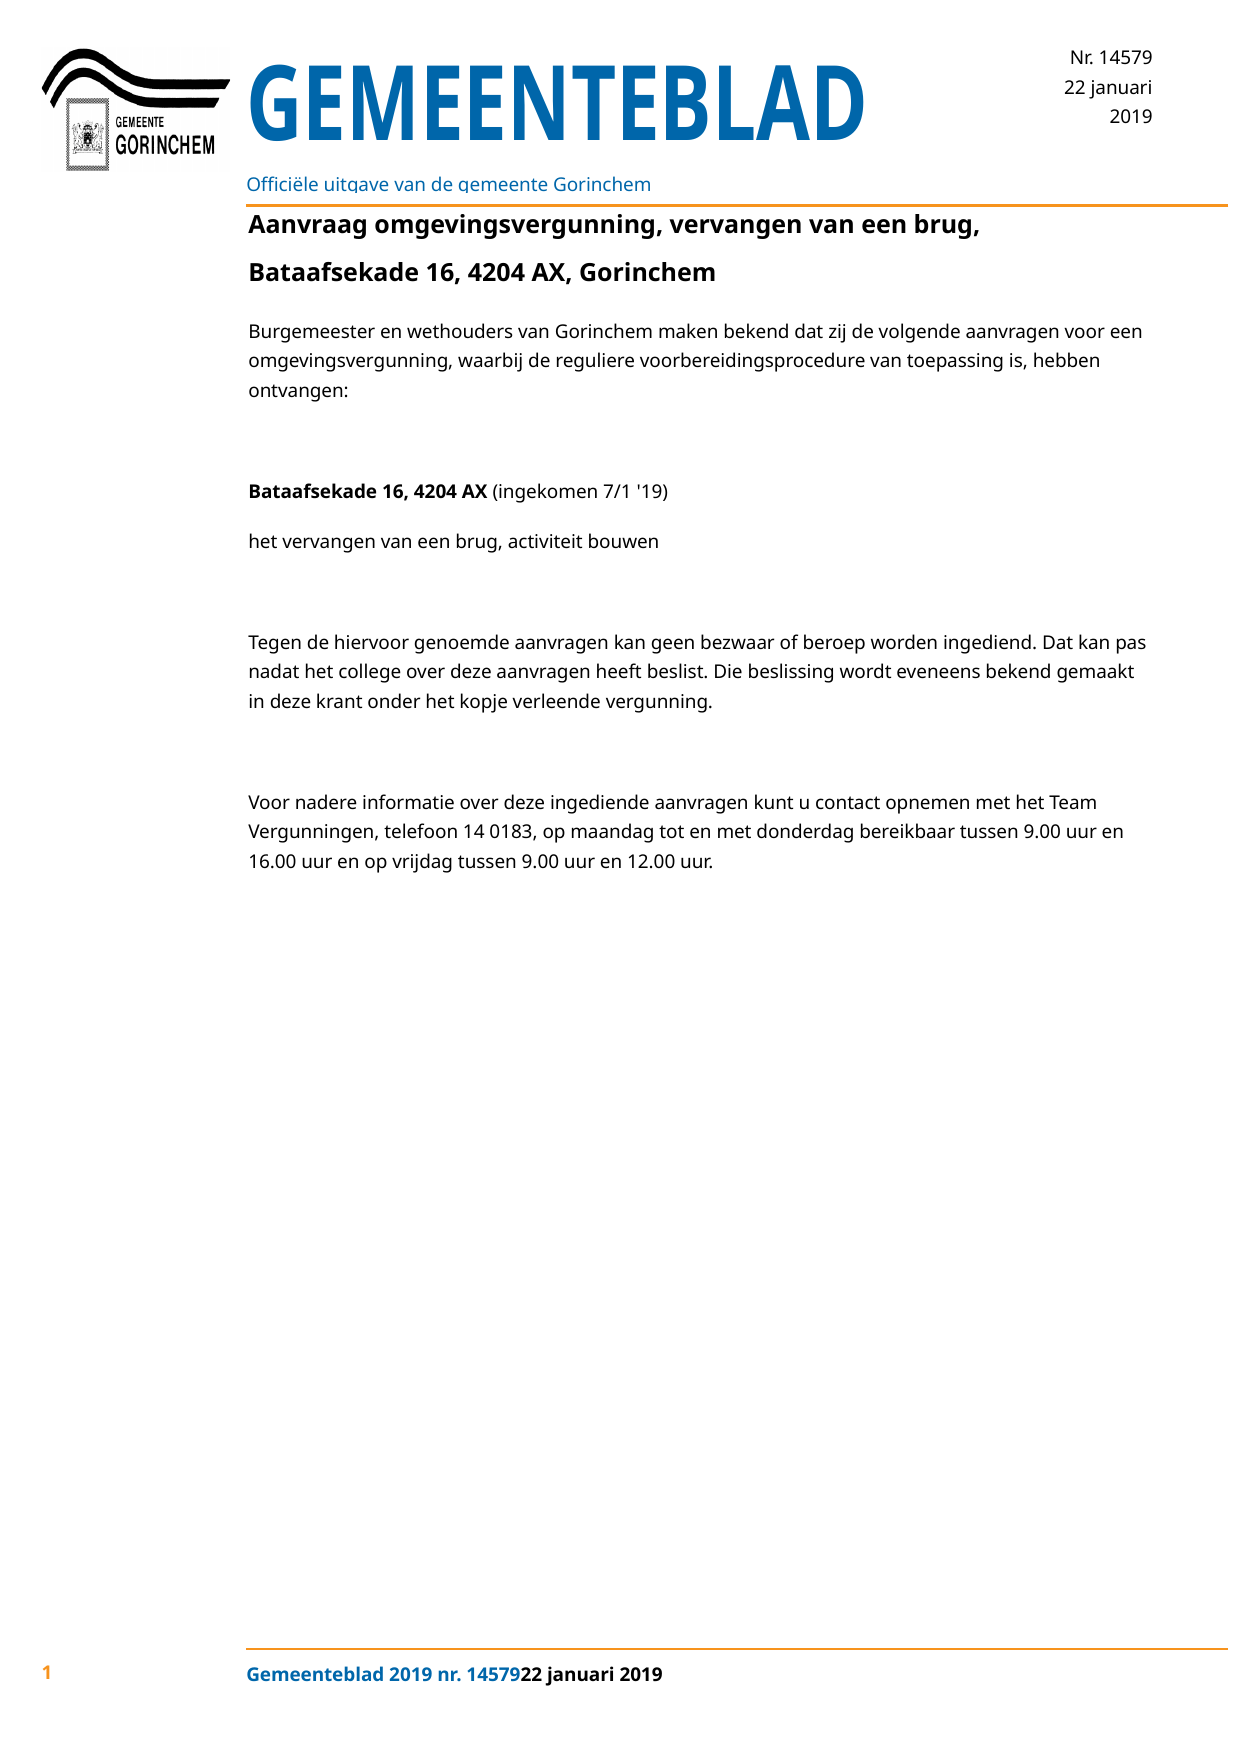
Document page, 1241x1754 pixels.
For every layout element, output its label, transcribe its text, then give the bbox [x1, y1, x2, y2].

text Burgemeester en wethouders van Gorinchem maken bekend dat zij de volgende aanvragen voor een omgevingsvergunning, waarbij de reguliere voorbereidingsprocedure van toepassing is, hebben ontvangen: [248, 318, 1152, 403]
text het vervangen van een brug, activiteit bouwen [248, 528, 1152, 554]
text Voor nadere informatie over deze ingediende aanvragen kunt u contact opnemen met het Team Vergunningen, telefoon 14 0183, op maandag tot en met donderdag bereikbaar tussen 9.00 uur en 16.00 uur en op vrijdag tussen 9.00 uur en 12.00 uur. [248, 789, 1152, 874]
text Bataafsekade 16, 4204 AX (ingekomen 7/1 '19) [248, 478, 1152, 504]
text Aanvraag omgevingsvergunning, vervangen van een brug, Bataafsekade 16, 4204 AX, Gorinchem [248, 207, 1152, 288]
picture [41, 47, 231, 172]
text Tegen de hiervoor genoemde aanvragen kan geen bezwaar of beroep worden ingediend. Dat kan pas nadat het college over deze aanvragen heeft beslist. Die beslissing wordt eveneens bekend gemaakt in deze krant onder het kopje verleende vergunning. [248, 629, 1152, 714]
